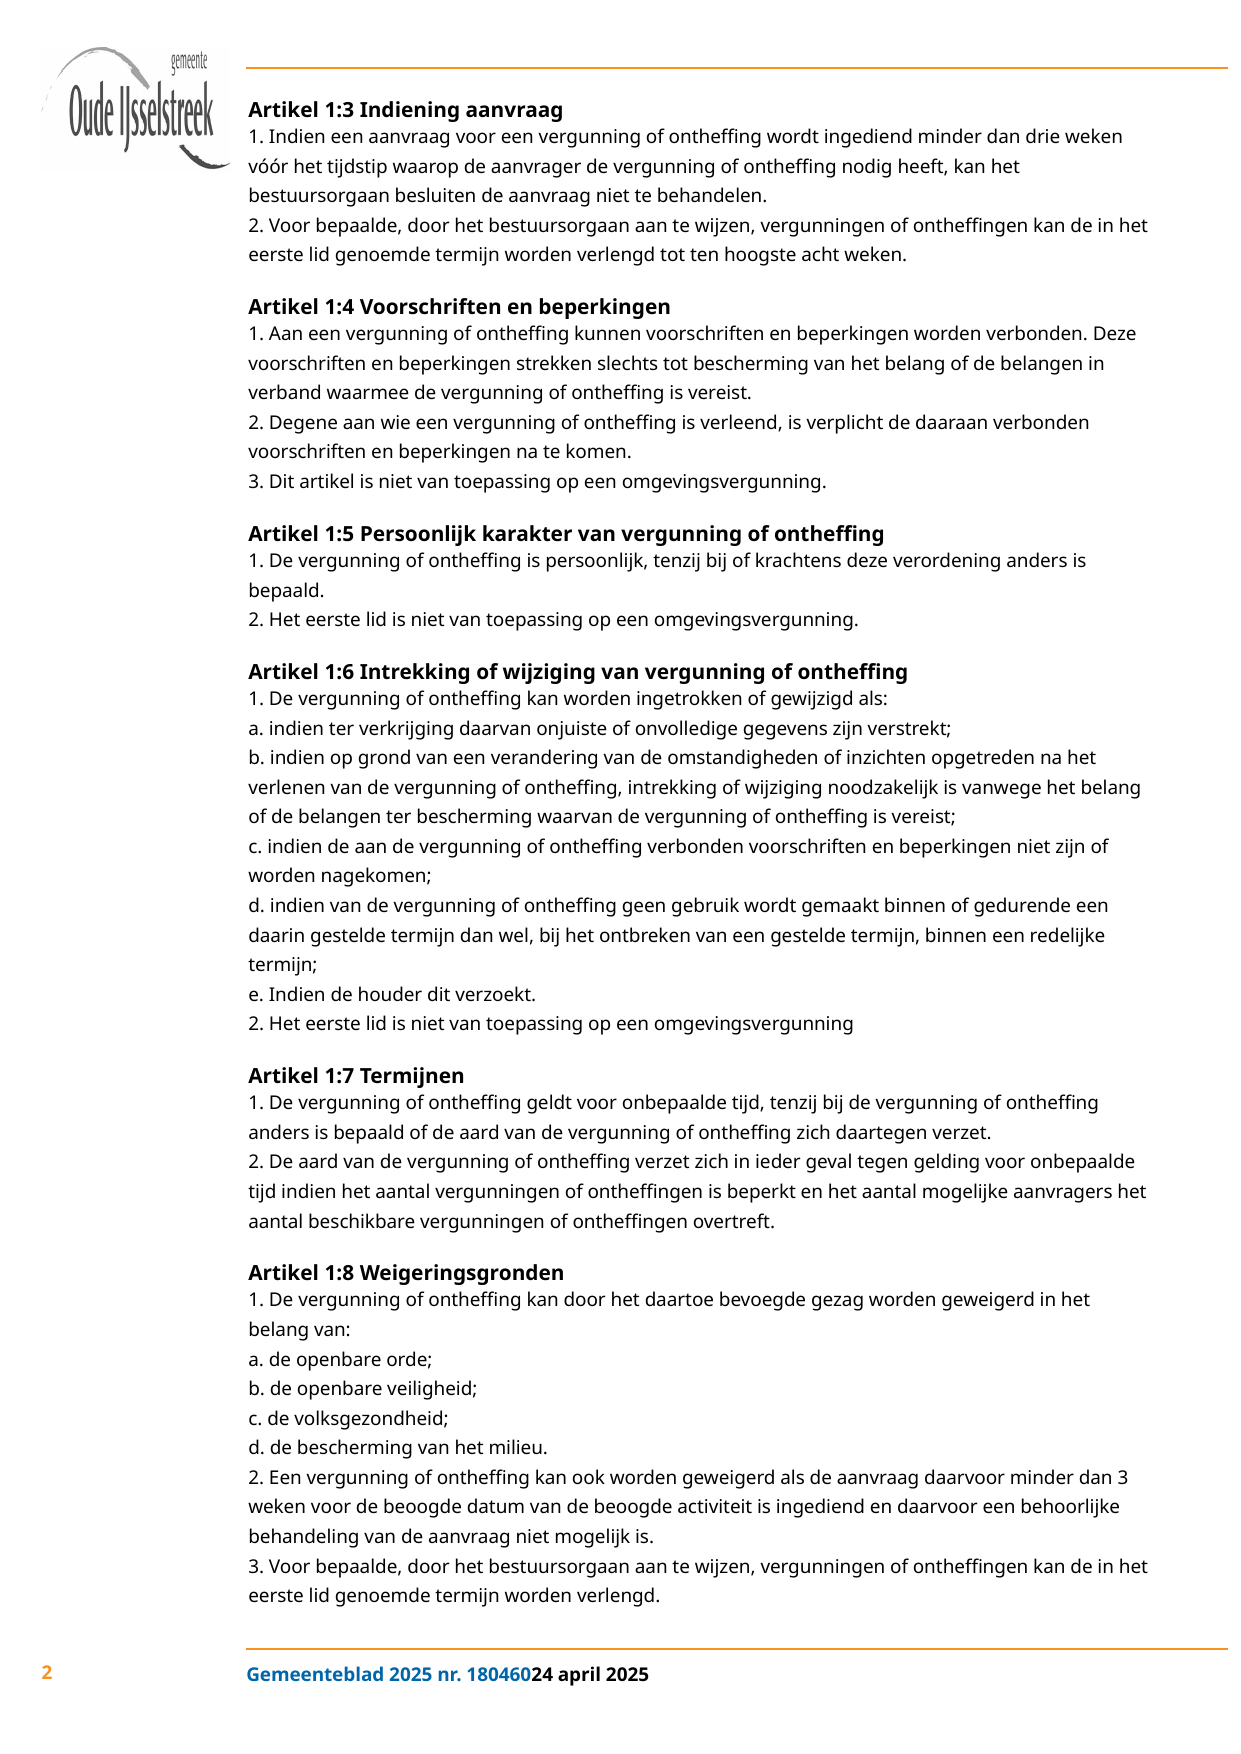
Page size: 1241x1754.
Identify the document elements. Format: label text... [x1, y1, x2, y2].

text 1. De vergunning of ontheffing kan door het daartoe bevoegde gezag worden geweigerd in het belang van: [248, 1287, 1152, 1342]
text d. indien van de vergunning of ontheffing geen gebruik wordt gemaakt binnen of gedurende een daarin gestelde termijn dan wel, bij het ontbreken van een gestelde termijn, binnen een redelijke termijn; [248, 892, 1152, 977]
text 1. De vergunning of ontheffing geldt voor onbepaalde tijd, tenzij bij de vergunning of ontheffing anders is bepaald of de aard van de vergunning of ontheffing zich daartegen verzet. [248, 1089, 1152, 1145]
text 1. Indien een aanvraag voor een vergunning of ontheffing wordt ingediend minder dan drie weken vóór het tijdstip waarop de aanvrager de vergunning of ontheffing nodig heeft, kan het bestuursorgaan besluiten de aanvraag niet te behandelen. [248, 123, 1152, 208]
text Artikel 1:8 Weigeringsgronden [248, 1258, 1152, 1287]
text e. Indien de houder dit verzoekt. [248, 981, 1152, 1007]
text a. de openbare orde; [248, 1346, 1152, 1372]
picture [41, 47, 231, 172]
text 2. Het eerste lid is niet van toepassing op een omgevingsvergunning. [248, 606, 1152, 632]
text Artikel 1:4 Voorschriften en beperkingen [248, 292, 1152, 320]
text 2. Voor bepaalde, door het bestuursorgaan aan te wijzen, vergunningen of ontheffingen kan de in het eerste lid genoemde termijn worden verlengd tot ten hoogste acht weken. [248, 212, 1152, 267]
text 1. Aan een vergunning of ontheffing kunnen voorschriften en beperkingen worden verbonden. Deze voorschriften en beperkingen strekken slechts tot bescherming van het belang of de belangen in verband waarmee de vergunning of ontheffing is vereist. [248, 320, 1152, 405]
text c. indien de aan de vergunning of ontheffing verbonden voorschriften en beperkingen niet zijn of worden nagekomen; [248, 833, 1152, 888]
text 2. Een vergunning of ontheffing kan ook worden geweigerd als de aanvraag daarvoor minder dan 3 weken voor de beoogde datum van de beoogde activiteit is ingediend en daarvoor een behoorlijke behandeling van de aanvraag niet mogelijk is. [248, 1464, 1152, 1549]
text Artikel 1:3 Indiening aanvraag [248, 95, 1152, 123]
text 1. De vergunning of ontheffing kan worden ingetrokken of gewijzigd als: [248, 685, 1152, 711]
text d. de bescherming van het milieu. [248, 1434, 1152, 1460]
text 2. Degene aan wie een vergunning of ontheffing is verleend, is verplicht de daaraan verbonden voorschriften en beperkingen na te komen. [248, 409, 1152, 464]
text 1. De vergunning of ontheffing is persoonlijk, tenzij bij of krachtens deze verordening anders is bepaald. [248, 547, 1152, 602]
text c. de volksgezondheid; [248, 1405, 1152, 1431]
text b. de openbare veiligheid; [248, 1375, 1152, 1401]
text 3. Dit artikel is niet van toepassing op een omgevingsvergunning. [248, 468, 1152, 494]
text 2. De aard van de vergunning of ontheffing verzet zich in ieder geval tegen gelding voor onbepaalde tijd indien het aantal vergunningen of ontheffingen is beperkt en het aantal mogelijke aanvragers het aantal beschikbare vergunningen of ontheffingen overtreft. [248, 1149, 1152, 1233]
text Artikel 1:5 Persoonlijk karakter van vergunning of ontheffing [248, 519, 1152, 547]
text 3. Voor bepaalde, door het bestuursorgaan aan te wijzen, vergunningen of ontheffingen kan de in het eerste lid genoemde termijn worden verlengd. [248, 1553, 1152, 1608]
text Artikel 1:6 Intrekking of wijziging van vergunning of ontheffing [248, 657, 1152, 685]
text Artikel 1:7 Termijnen [248, 1061, 1152, 1089]
text b. indien op grond van een verandering van de omstandigheden of inzichten opgetreden na het verlenen van de vergunning of ontheffing, intrekking of wijziging noodzakelijk is vanwege het belang of de belangen ter bescherming waarvan de vergunning of ontheffing is vereist; [248, 744, 1152, 829]
text 2. Het eerste lid is niet van toepassing op een omgevingsvergunning [248, 1011, 1152, 1036]
text a. indien ter verkrijging daarvan onjuiste of onvolledige gegevens zijn verstrekt; [248, 715, 1152, 741]
